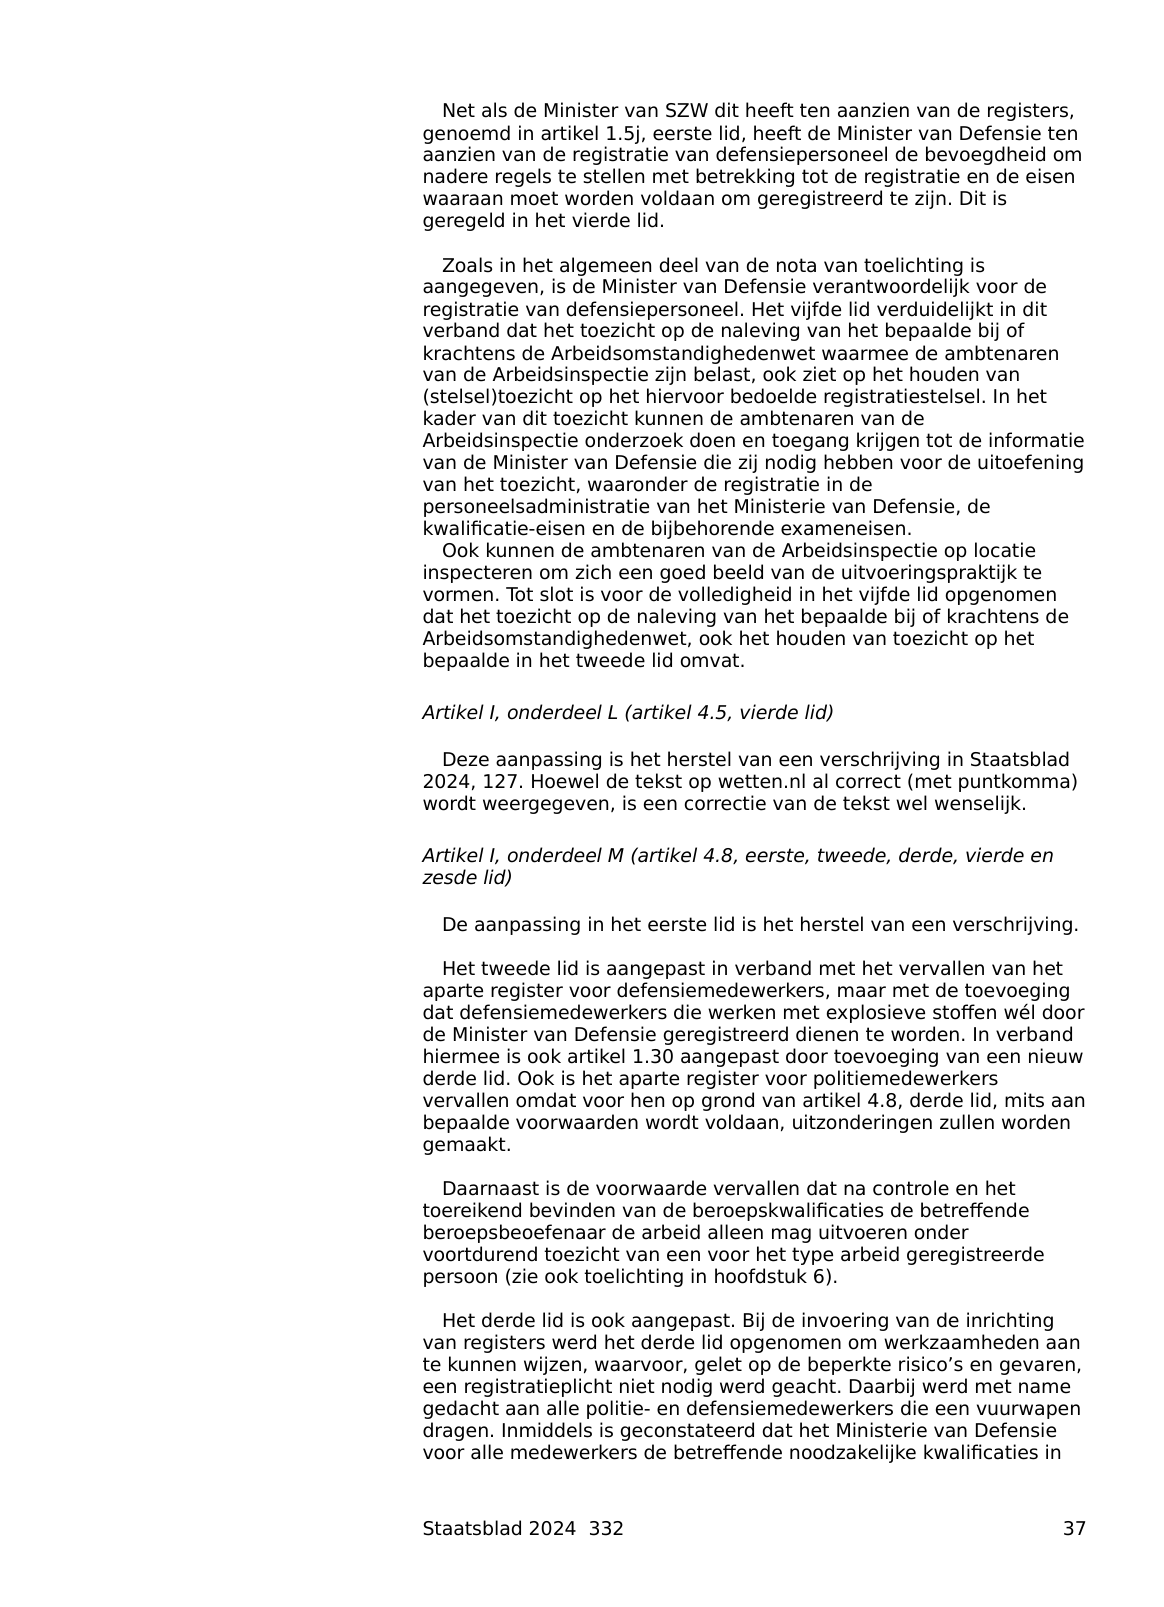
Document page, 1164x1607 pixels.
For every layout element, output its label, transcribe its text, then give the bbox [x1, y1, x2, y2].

subtitle Artikel I, onderdeel M (artikel 4.8, eerste, tweede, derde, vierde en zesde lid) [422, 845, 1087, 889]
text Deze aanpassing is het herstel van een verschrijving in Staatsblad 2024, 127. Hoewel de tekst op wetten.nl al correct (met puntkomma) wordt weergegeven, is een correctie van de tekst wel wenselijk. [422, 749, 1087, 815]
text Het derde lid is ook aangepast. Bij de invoering van de inrichting van registers werd het derde lid opgenomen om werkzaamheden aan te kunnen wijzen, waarvoor, gelet op de beperkte risico’s en gevaren, een registratieplicht niet nodig werd geacht. Daarbij werd met name gedacht aan alle politie- en defensiemedewerkers die een vuurwapen dragen. Inmiddels is geconstateerd dat het Ministerie van Defensie voor alle medewerkers de betreffende noodzakelijke kwalificaties in [422, 1310, 1087, 1464]
text Zoals in het algemeen deel van de nota van toelichting is aangegeven, is de Minister van Defensie verantwoordelijk voor de registratie van defensiepersoneel. Het vijfde lid verduidelijkt in dit verband dat het toezicht op de naleving van het bepaalde bij of krachtens de Arbeidsomstandighedenwet waarmee de ambtenaren van de Arbeidsinspectie zijn belast, ook ziet op het houden van (stelsel)toezicht op het hiervoor bedoelde registratiestelsel. In het kader van dit toezicht kunnen de ambtenaren van de Arbeidsinspectie onderzoek doen en toegang krijgen tot de informatie van de Minister van Defensie die zij nodig hebben voor de uitoefening van het toezicht, waaronder de registratie in de personeelsadministratie van het Ministerie van Defensie, de kwalificatie-eisen en de bijbehorende exameneisen. [422, 254, 1087, 540]
subtitle Artikel I, onderdeel L (artikel 4.5, vierde lid) [422, 702, 1087, 724]
text Het tweede lid is aangepast in verband met het vervallen van het aparte register voor defensiemedewerkers, maar met de toevoeging dat defensiemedewerkers die werken met explosieve stoffen wél door de Minister van Defensie geregistreerd dienen te worden. In verband hiermee is ook artikel 1.30 aangepast door toevoeging van een nieuw derde lid. Ook is het aparte register voor politiemedewerkers vervallen omdat voor hen op grond van artikel 4.8, derde lid, mits aan bepaalde voorwaarden wordt voldaan, uitzonderingen zullen worden gemaakt. [422, 958, 1087, 1156]
text Daarnaast is de voorwaarde vervallen dat na controle en het toereikend bevinden van de beroepskwalificaties de betreffende beroepsbeoefenaar de arbeid alleen mag uitvoeren onder voortdurend toezicht van een voor het type arbeid geregistreerde persoon (zie ook toelichting in hoofdstuk 6). [422, 1178, 1087, 1288]
text De aanpassing in het eerste lid is het herstel van een verschrijving. [422, 914, 1087, 936]
text Net als de Minister van SZW dit heeft ten aanzien van de registers, genoemd in artikel 1.5j, eerste lid, heeft de Minister van Defensie ten aanzien van de registratie van defensiepersoneel de bevoegdheid om nadere regels te stellen met betrekking tot de registratie en de eisen waaraan moet worden voldaan om geregistreerd te zijn. Dit is geregeld in het vierde lid. [422, 100, 1087, 232]
text Ook kunnen de ambtenaren van de Arbeidsinspectie op locatie inspecteren om zich een goed beeld van de uitvoeringspraktijk te vormen. Tot slot is voor de volledigheid in het vijfde lid opgenomen dat het toezicht op de naleving van het bepaalde bij of krachtens de Arbeidsomstandighedenwet, ook het houden van toezicht op het bepaalde in het tweede lid omvat. [422, 540, 1087, 672]
